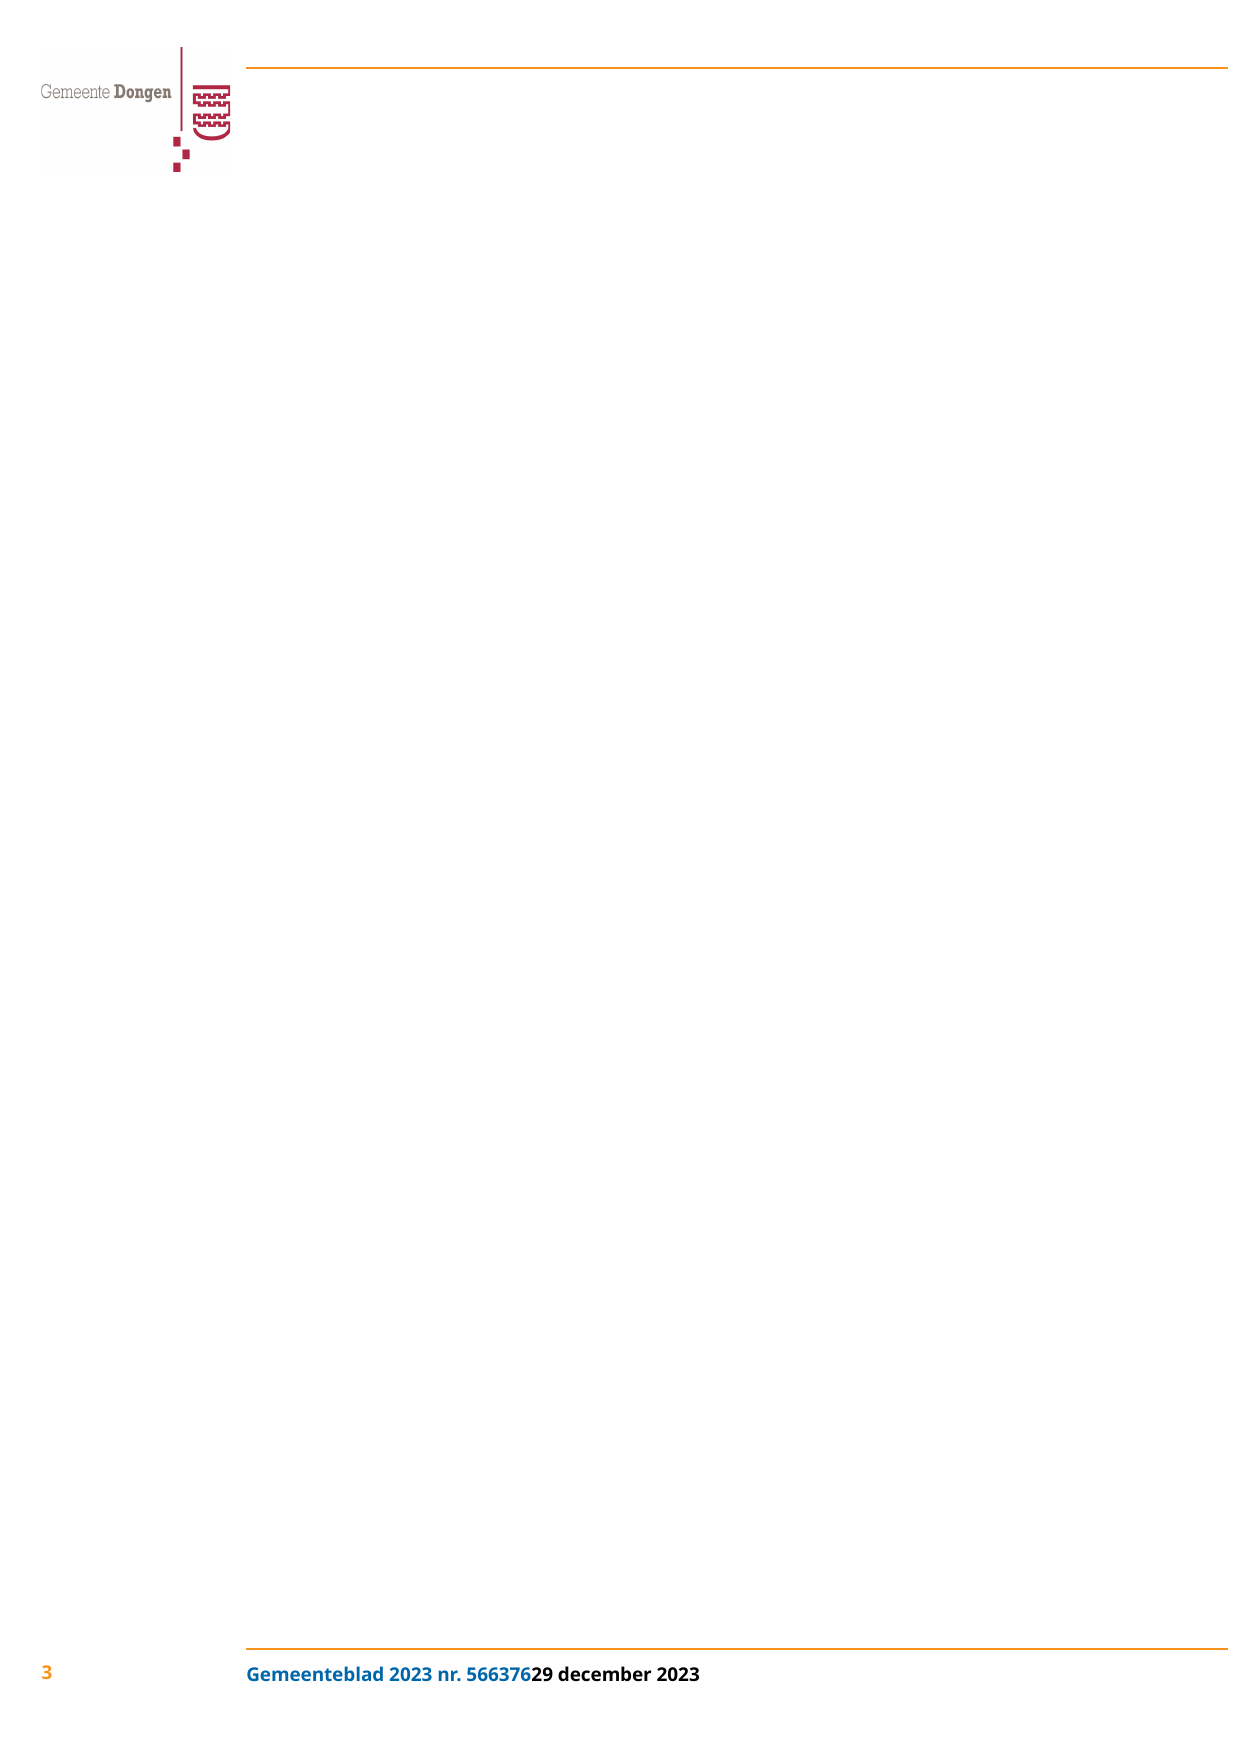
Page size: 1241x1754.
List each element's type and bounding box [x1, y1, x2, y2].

picture [41, 47, 231, 172]
